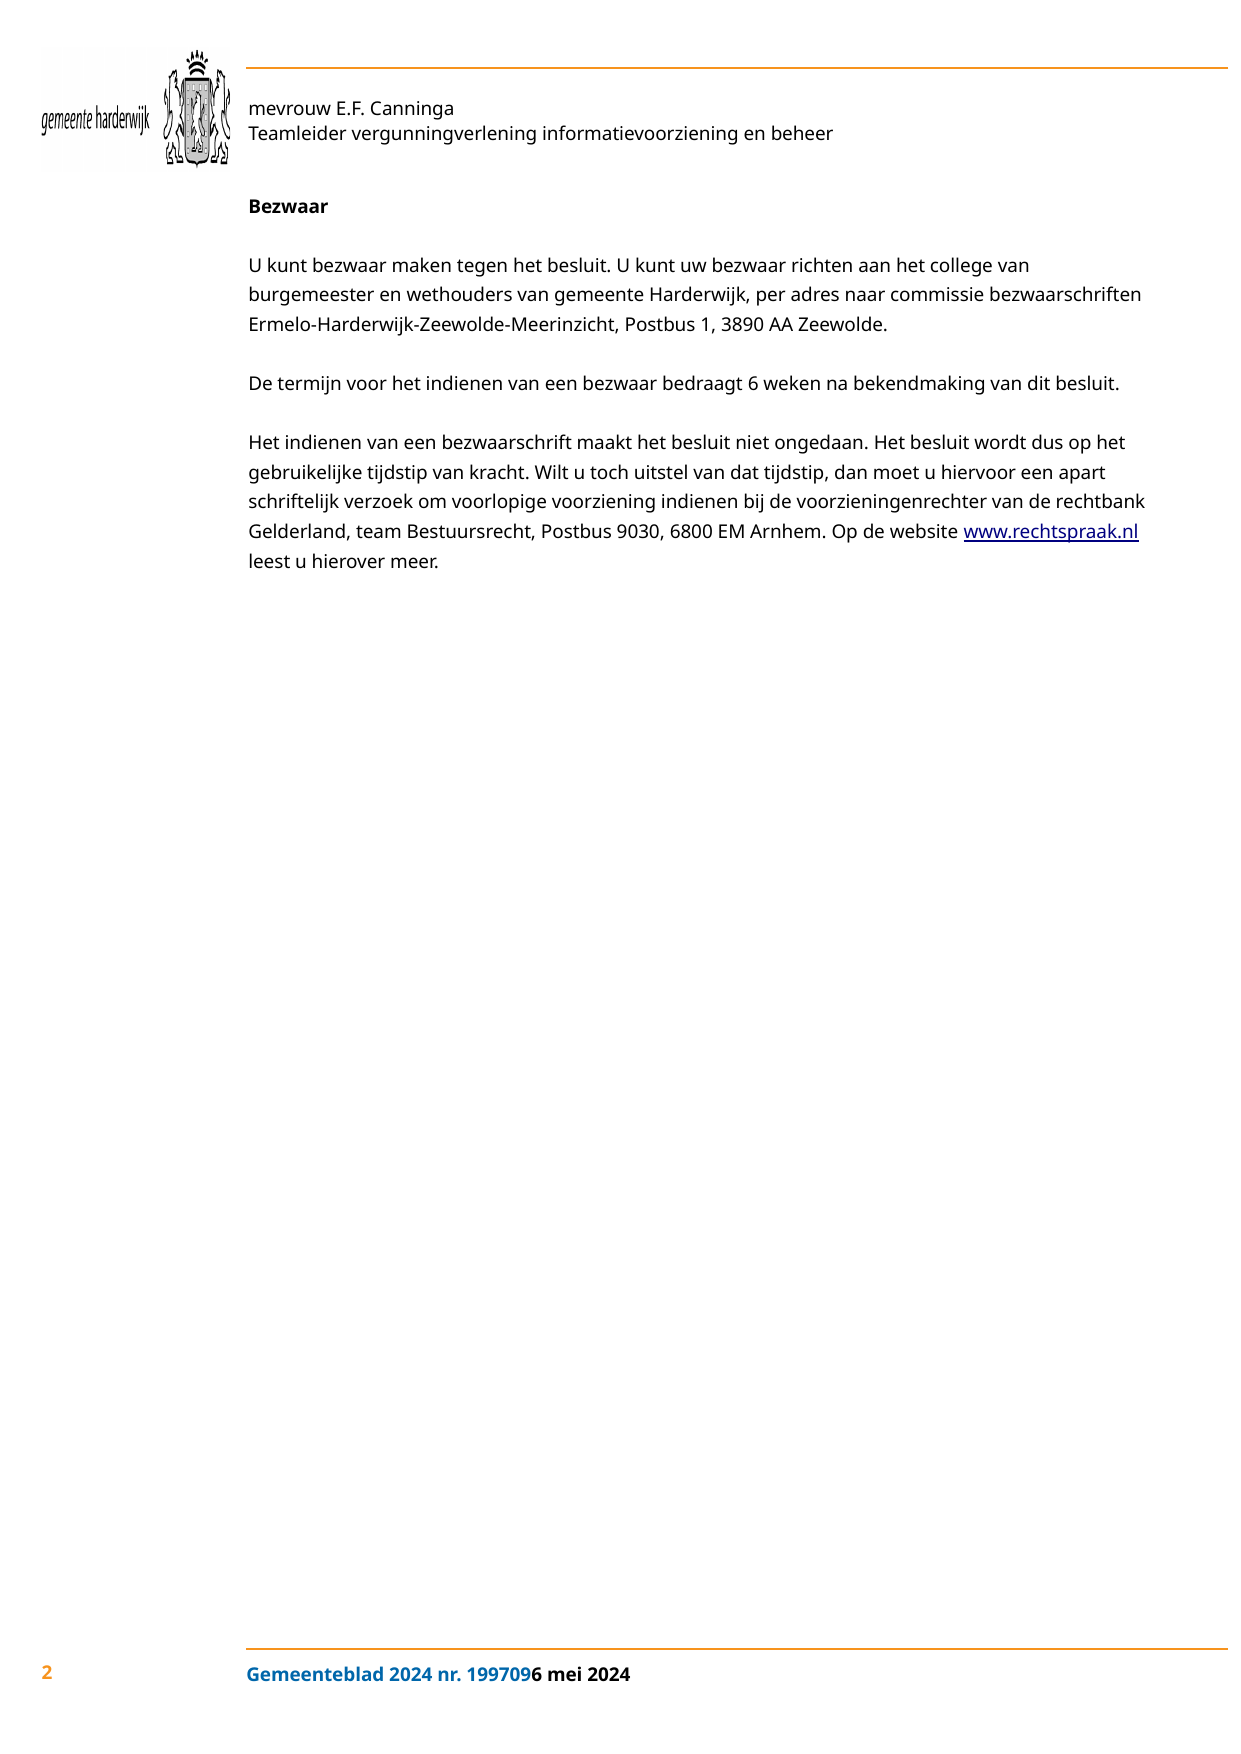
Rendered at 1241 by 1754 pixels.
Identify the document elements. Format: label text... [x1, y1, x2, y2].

picture [41, 47, 231, 172]
text Het indienen van een bezwaarschrift maakt het besluit niet ongedaan. Het besluit wordt dus op het gebruikelijke tijdstip van kracht. Wilt u toch uitstel van dat tijdstip, dan moet u hiervoor een apart schriftelijk verzoek om voorlopige voorziening indienen bij de voorzieningenrechter van de rechtbank Gelderland, team Bestuursrecht, Postbus 9030, 6800 EM Arnhem. Op de website www.rechtspraak.nl leest u hierover meer. [248, 429, 1152, 573]
text mevrouw E.F. Canninga [248, 95, 1152, 121]
text U kunt bezwaar maken tegen het besluit. U kunt uw bezwaar richten aan het college van burgemeester en wethouders van gemeente Harderwijk, per adres naar commissie bezwaarschriften Ermelo-Harderwijk-Zeewolde-Meerinzicht, Postbus 1, 3890 AA Zeewolde. [248, 252, 1152, 337]
text Bezwaar [248, 193, 1152, 218]
text Teamleider vergunningverlening informatievoorziening en beheer [248, 121, 1152, 146]
text De termijn voor het indienen van een bezwaar bedraagt 6 weken na bekendmaking van dit besluit. [248, 370, 1152, 396]
